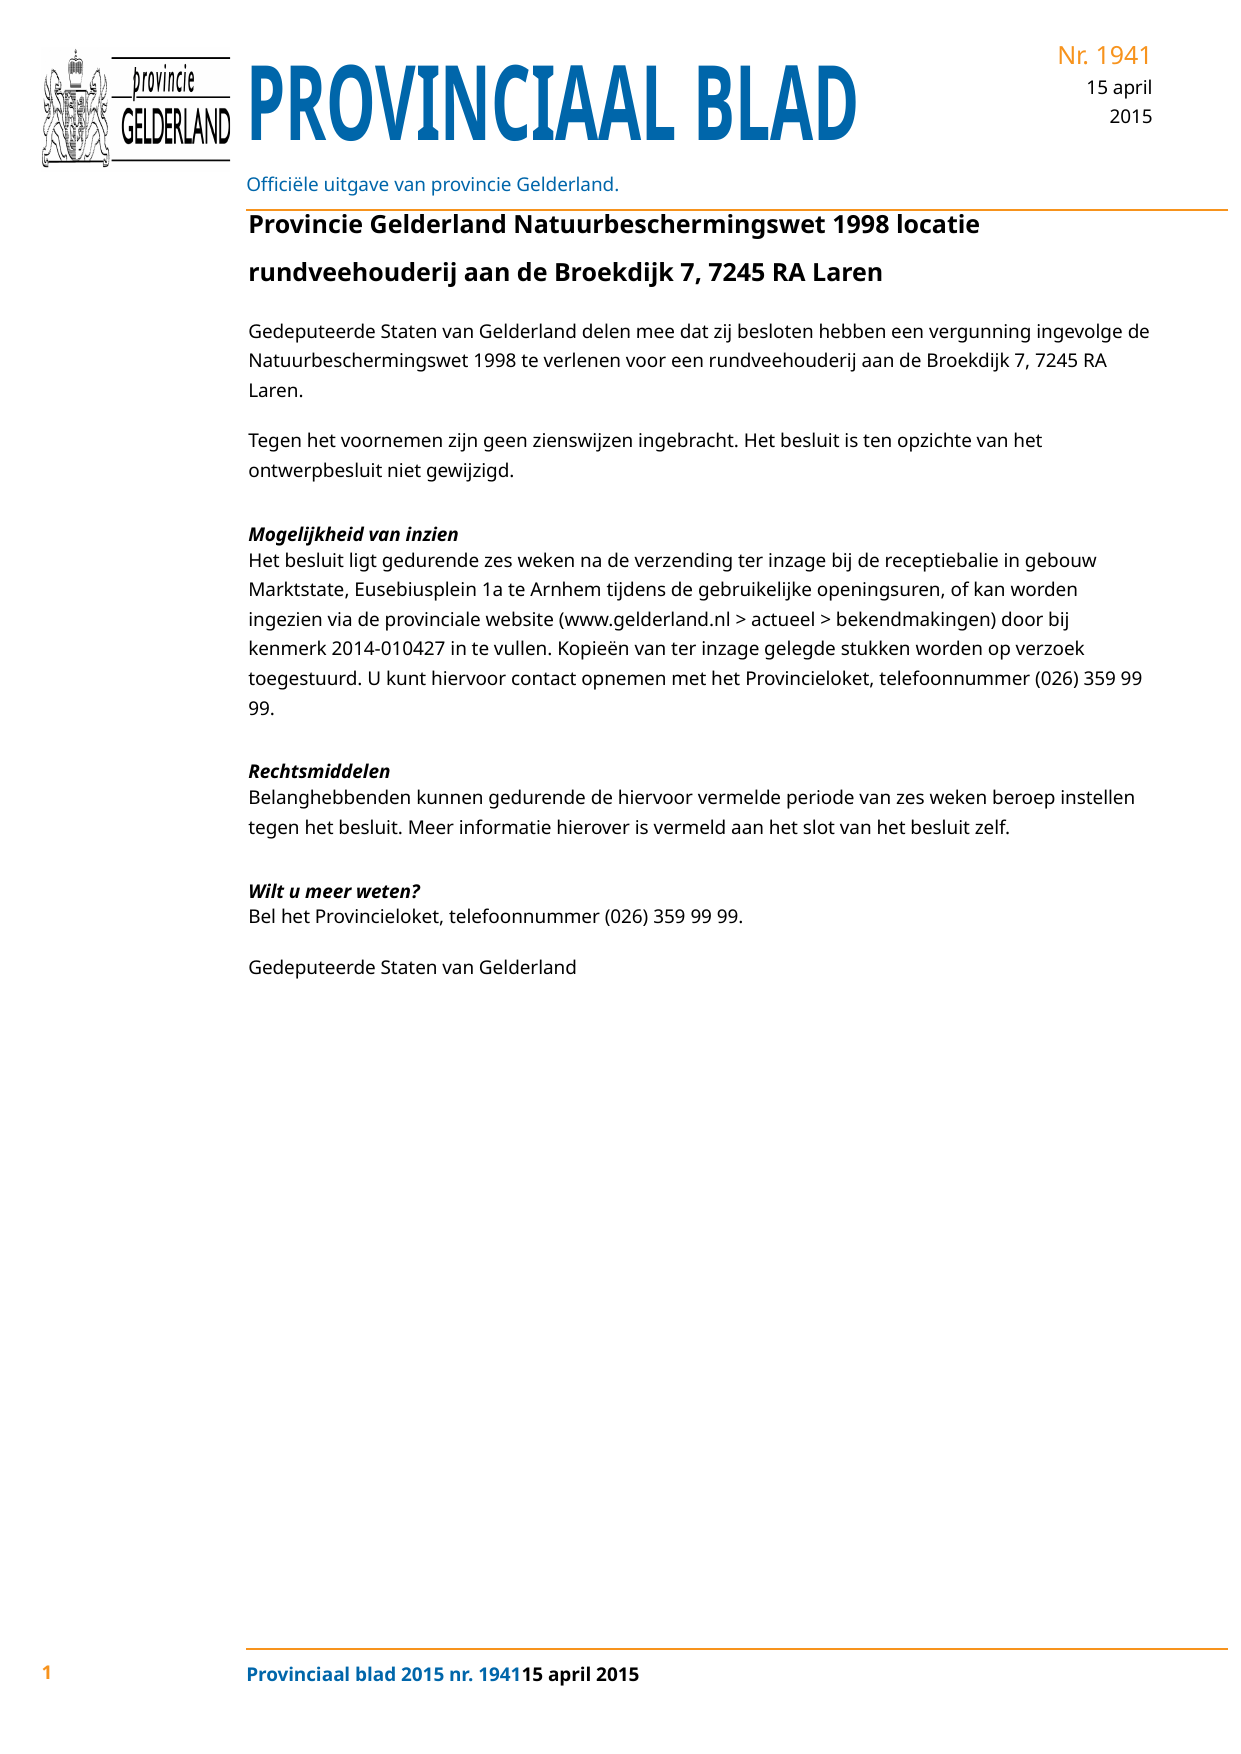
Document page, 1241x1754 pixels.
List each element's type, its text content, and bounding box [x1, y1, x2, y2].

text Rechtsmiddelen [248, 759, 1152, 784]
text Het besluit ligt gedurende zes weken na de verzending ter inzage bij de receptiebalie in gebouw Marktstate, Eusebiusplein 1a te Arnhem tijdens de gebruikelijke openingsuren, of kan worden ingezien via de provinciale website (www.gelderland.nl > actueel > bekendmakingen) door bij kenmerk 2014-010427 in te vullen. Kopieën van ter inzage gelegde stukken worden op verzoek toegestuurd. U kunt hiervoor contact opnemen met het Provincieloket, telefoonnummer (026) 359 99 99. [248, 547, 1152, 720]
text Mogelijkheid van inzien [248, 521, 1152, 547]
text Wilt u meer weten? [248, 878, 1152, 904]
text Tegen het voornemen zijn geen zienswijzen ingebracht. Het besluit is ten opzichte van het ontwerpbesluit niet gewijzigd. [248, 427, 1152, 483]
picture [41, 47, 231, 172]
text Belanghebbenden kunnen gedurende de hiervoor vermelde periode van zes weken beroep instellen tegen het besluit. Meer informatie hierover is vermeld aan het slot van het besluit zelf. [248, 784, 1152, 840]
text Provincie Gelderland Natuurbeschermingswet 1998 locatie rundveehouderij aan de Broekdijk 7, 7245 RA Laren [248, 211, 1152, 288]
text Bel het Provincieloket, telefoonnummer (026) 359 99 99. [248, 904, 1152, 929]
text Gedeputeerde Staten van Gelderland [248, 954, 1152, 980]
text Gedeputeerde Staten van Gelderland delen mee dat zij besloten hebben een vergunning ingevolge de Natuurbeschermingswet 1998 te verlenen voor een rundveehouderij aan de Broekdijk 7, 7245 RA Laren. [248, 318, 1152, 403]
